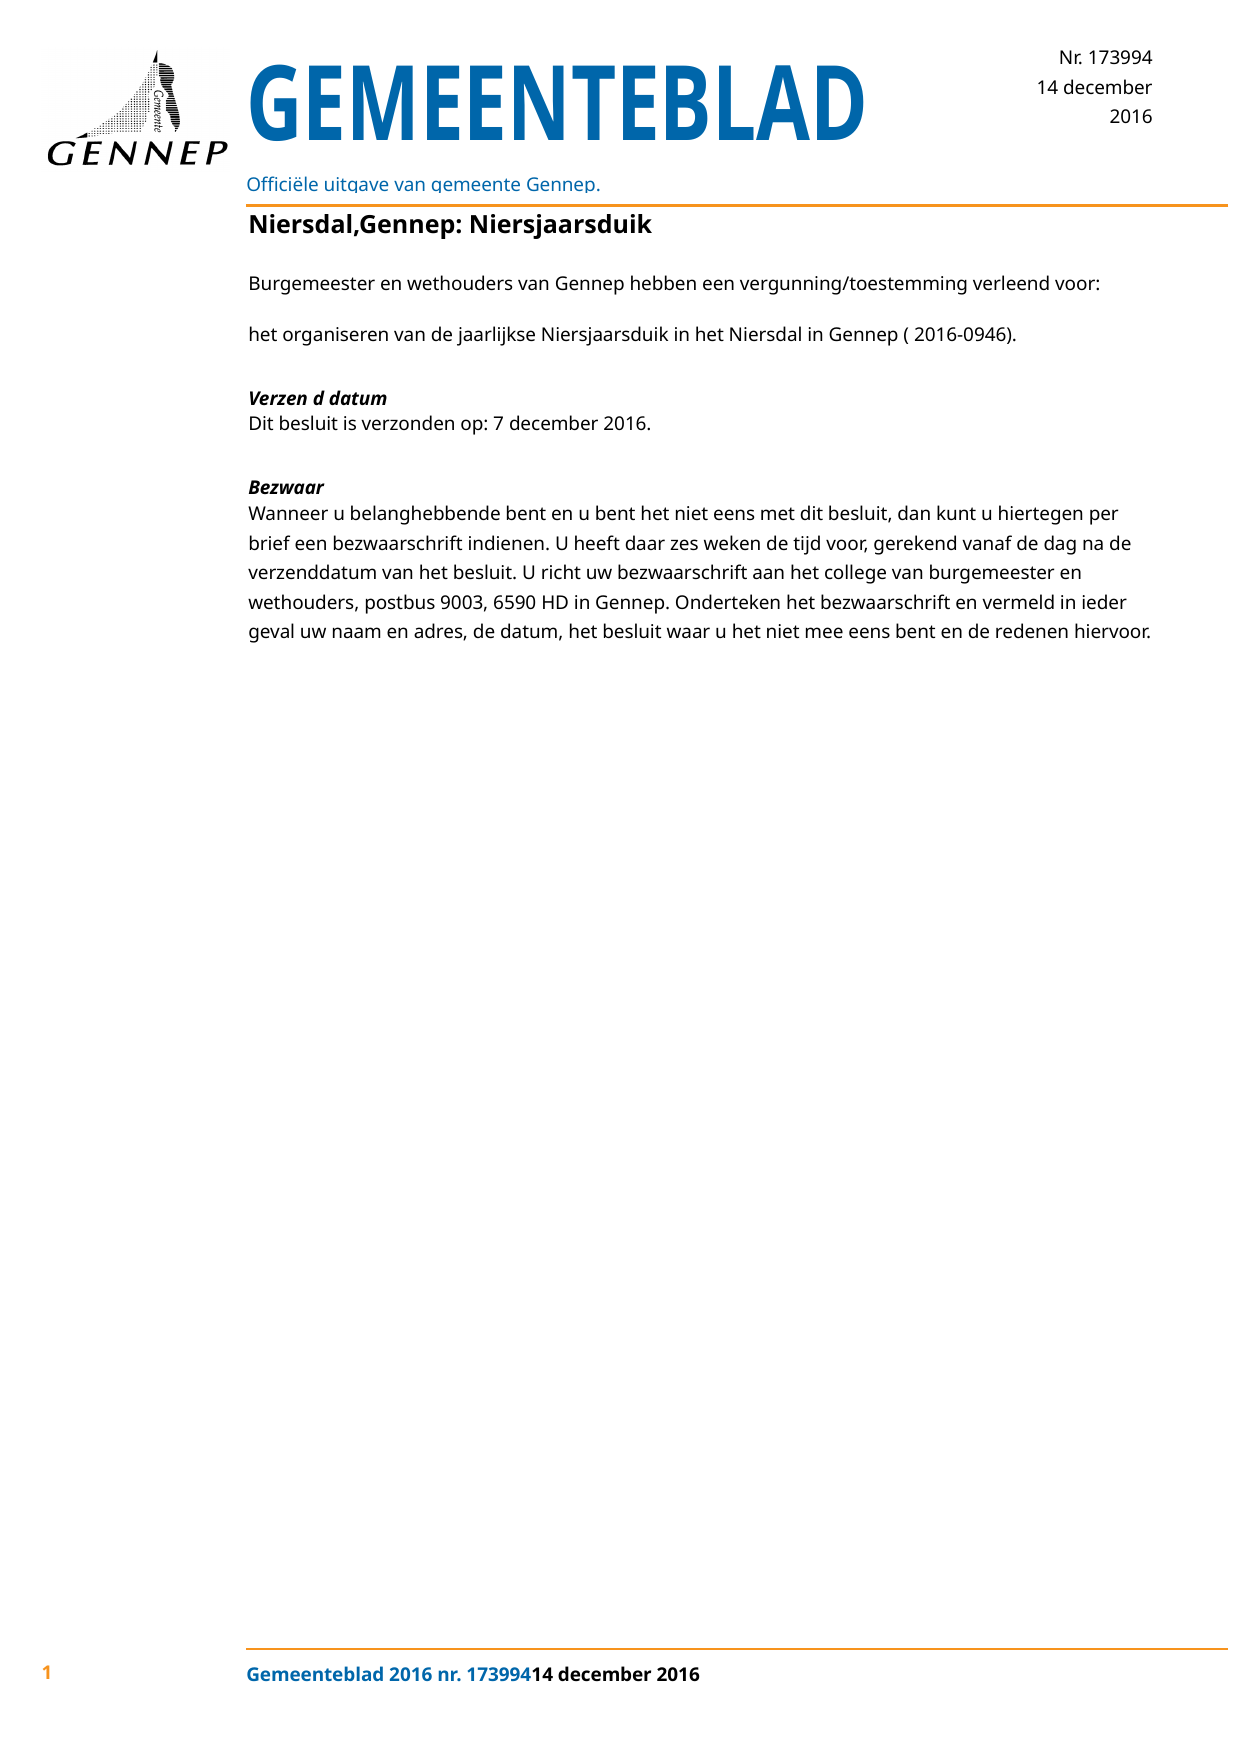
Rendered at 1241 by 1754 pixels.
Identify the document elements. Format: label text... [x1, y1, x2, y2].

text het organiseren van de jaarlijkse Niersjaarsduik in het Niersdal in Gennep ( 2016-0946). [248, 321, 1152, 346]
text Verzen d datum [248, 385, 1152, 410]
picture [41, 47, 231, 172]
text Burgemeester en wethouders van Gennep hebben een vergunning/toestemming verleend voor: [248, 270, 1152, 296]
text Niersdal,Gennep: Niersjaarsduik [248, 207, 1152, 241]
text Dit besluit is verzonden op: 7 december 2016. [248, 410, 1152, 436]
text Bezwaar [248, 474, 1152, 500]
text Wanneer u belanghebbende bent en u bent het niet eens met dit besluit, dan kunt u hiertegen per brief een bezwaarschrift indienen. U heeft daar zes weken de tijd voor, gerekend vanaf de dag na de verzenddatum van het besluit. U richt uw bezwaarschrift aan het college van burgemeester en wethouders, postbus 9003, 6590 HD in Gennep. Onderteken het bezwaarschrift en vermeld in ieder geval uw naam en adres, de datum, het besluit waar u het niet mee eens bent en de redenen hiervoor. [248, 500, 1152, 644]
